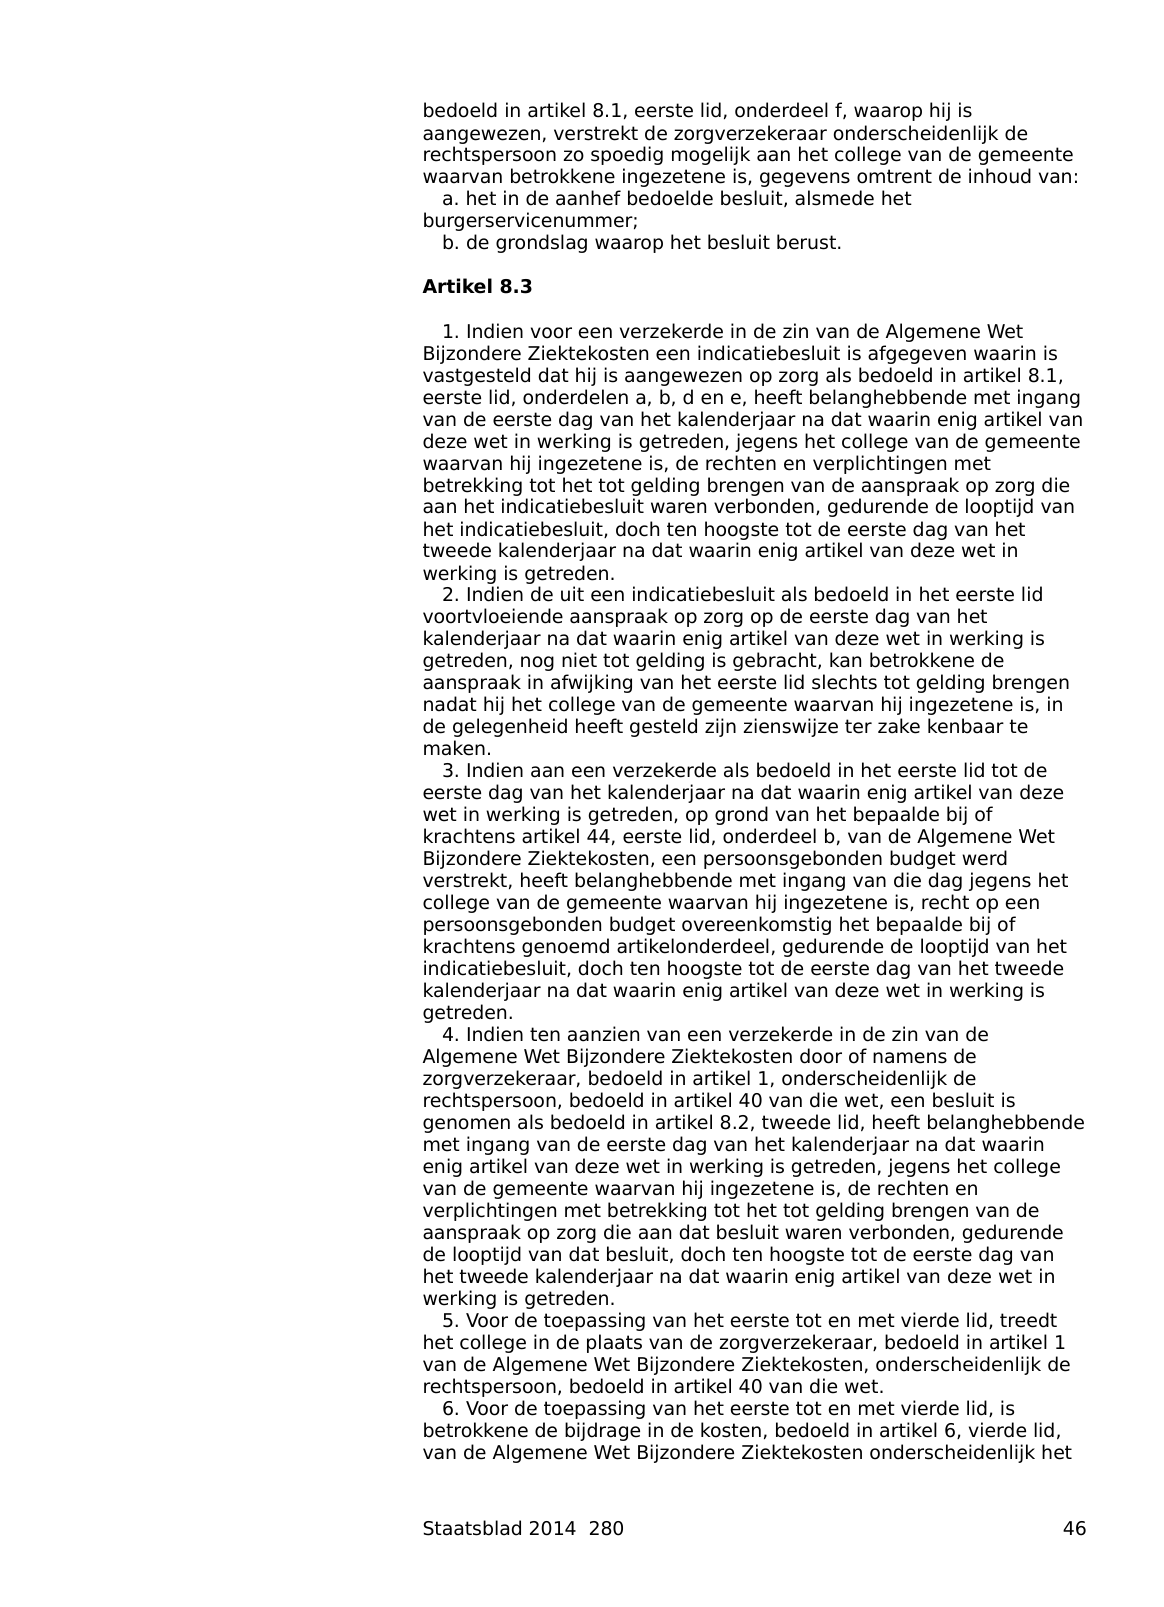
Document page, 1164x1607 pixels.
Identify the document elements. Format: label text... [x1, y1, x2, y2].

text 3. Indien aan een verzekerde als bedoeld in het eerste lid tot de eerste dag van het kalenderjaar na dat waarin enig artikel van deze wet in werking is getreden, op grond van het bepaalde bij of krachtens artikel 44, eerste lid, onderdeel b, van de Algemene Wet Bijzondere Ziektekosten, een persoonsgebonden budget werd verstrekt, heeft belanghebbende met ingang van die dag jegens het college van de gemeente waarvan hij ingezetene is, recht op een persoonsgebonden budget overeenkomstig het bepaalde bij of krachtens genoemd artikelonderdeel, gedurende de looptijd van het indicatiebesluit, doch ten hoogste tot de eerste dag van het tweede kalenderjaar na dat waarin enig artikel van deze wet in werking is getreden. [422, 760, 1087, 1024]
text bedoeld in artikel 8.1, eerste lid, onderdeel f, waarop hij is aangewezen, verstrekt de zorgverzekeraar onderscheidenlijk de rechtspersoon zo spoedig mogelijk aan het college van de gemeente waarvan betrokkene ingezetene is, gegevens omtrent de inhoud van: [422, 100, 1087, 188]
text 2. Indien de uit een indicatiebesluit als bedoeld in het eerste lid voortvloeiende aanspraak op zorg op de eerste dag van het kalenderjaar na dat waarin enig artikel van deze wet in werking is getreden, nog niet tot gelding is gebracht, kan betrokkene de aanspraak in afwijking van het eerste lid slechts tot gelding brengen nadat hij het college van de gemeente waarvan hij ingezetene is, in de gelegenheid heeft gesteld zijn zienswijze ter zake kenbaar te maken. [422, 584, 1087, 760]
text 1. Indien voor een verzekerde in de zin van de Algemene Wet Bijzondere Ziektekosten een indicatiebesluit is afgegeven waarin is vastgesteld dat hij is aangewezen op zorg als bedoeld in artikel 8.1, eerste lid, onderdelen a, b, d en e, heeft belanghebbende met ingang van de eerste dag van het kalenderjaar na dat waarin enig artikel van deze wet in werking is getreden, jegens het college van de gemeente waarvan hij ingezetene is, de rechten en verplichtingen met betrekking tot het tot gelding brengen van de aanspraak op zorg die aan het indicatiebesluit waren verbonden, gedurende de looptijd van het indicatiebesluit, doch ten hoogste tot de eerste dag van het tweede kalenderjaar na dat waarin enig artikel van deze wet in werking is getreden. [422, 321, 1087, 584]
text 5. Voor de toepassing van het eerste tot en met vierde lid, treedt het college in de plaats van de zorgverzekeraar, bedoeld in artikel 1 van de Algemene Wet Bijzondere Ziektekosten, onderscheidenlijk de rechtspersoon, bedoeld in artikel 40 van die wet. [422, 1310, 1087, 1398]
text b. de grondslag waarop het besluit berust. [422, 232, 1087, 254]
text 4. Indien ten aanzien van een verzekerde in de zin van de Algemene Wet Bijzondere Ziektekosten door of namens de zorgverzekeraar, bedoeld in artikel 1, onderscheidenlijk de rechtspersoon, bedoeld in artikel 40 van die wet, een besluit is genomen als bedoeld in artikel 8.2, tweede lid, heeft belanghebbende met ingang van de eerste dag van het kalenderjaar na dat waarin enig artikel van deze wet in werking is getreden, jegens het college van de gemeente waarvan hij ingezetene is, de rechten en verplichtingen met betrekking tot het tot gelding brengen van de aanspraak op zorg die aan dat besluit waren verbonden, gedurende de looptijd van dat besluit, doch ten hoogste tot de eerste dag van het tweede kalenderjaar na dat waarin enig artikel van deze wet in werking is getreden. [422, 1024, 1087, 1310]
text 6. Voor de toepassing van het eerste tot en met vierde lid, is betrokkene de bijdrage in de kosten, bedoeld in artikel 6, vierde lid, van de Algemene Wet Bijzondere Ziektekosten onderscheidenlijk het [422, 1398, 1087, 1463]
subtitle Artikel 8.3 [422, 276, 1087, 298]
text a. het in de aanhef bedoelde besluit, alsmede het burgerservicenummer; [422, 188, 1087, 232]
